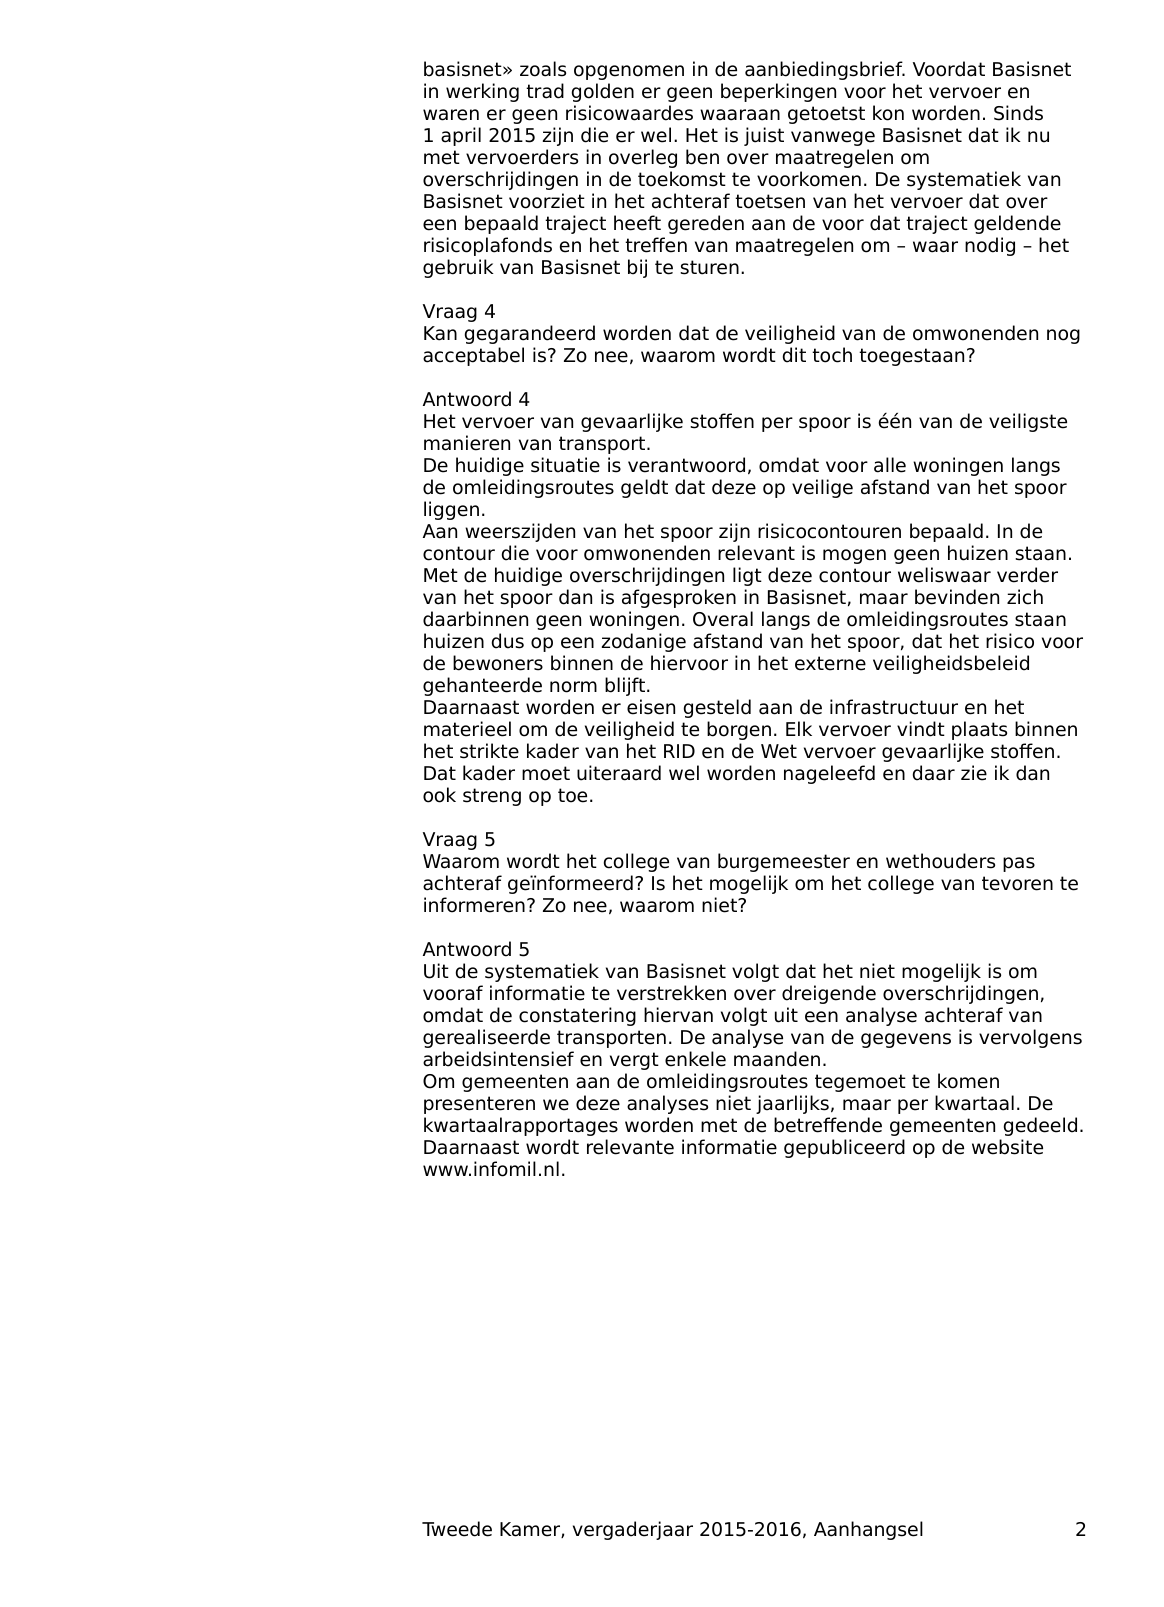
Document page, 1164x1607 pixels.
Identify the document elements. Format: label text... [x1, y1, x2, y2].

text Vraag 5 [422, 829, 1087, 851]
text basisnet» zoals opgenomen in de aanbiedingsbrief. Voordat Basisnet in werking trad golden er geen beperkingen voor het vervoer en waren er geen risicowaardes waaraan getoetst kon worden. Sinds 1 april 2015 zijn die er wel. Het is juist vanwege Basisnet dat ik nu met vervoerders in overleg ben over maatregelen om overschrijdingen in de toekomst te voorkomen. De systematiek van Basisnet voorziet in het achteraf toetsen van het vervoer dat over een bepaald traject heeft gereden aan de voor dat traject geldende risicoplafonds en het treffen van maatregelen om – waar nodig – het gebruik van Basisnet bij te sturen. [422, 59, 1087, 279]
text Vraag 4 [422, 301, 1087, 323]
text Aan weerszijden van het spoor zijn risicocontouren bepaald. In de contour die voor omwonenden relevant is mogen geen huizen staan. Met de huidige overschrijdingen ligt deze contour weliswaar verder van het spoor dan is afgesproken in Basisnet, maar bevinden zich daarbinnen geen woningen. Overal langs de omleidingsroutes staan huizen dus op een zodanige afstand van het spoor, dat het risico voor de bewoners binnen de hiervoor in het externe veiligheidsbeleid gehanteerde norm blijft. [422, 521, 1087, 697]
text Antwoord 4 [422, 389, 1087, 411]
text Het vervoer van gevaarlijke stoffen per spoor is één van de veiligste manieren van transport. [422, 411, 1087, 455]
text Uit de systematiek van Basisnet volgt dat het niet mogelijk is om vooraf informatie te verstrekken over dreigende overschrijdingen, omdat de constatering hiervan volgt uit een analyse achteraf van gerealiseerde transporten. De analyse van de gegevens is vervolgens arbeidsintensief en vergt enkele maanden. [422, 961, 1087, 1071]
text Antwoord 5 [422, 939, 1087, 961]
text Waarom wordt het college van burgemeester en wethouders pas achteraf geïnformeerd? Is het mogelijk om het college van tevoren te informeren? Zo nee, waarom niet? [422, 851, 1087, 917]
text Kan gegarandeerd worden dat de veiligheid van de omwonenden nog acceptabel is? Zo nee, waarom wordt dit toch toegestaan? [422, 323, 1087, 367]
text Daarnaast worden er eisen gesteld aan de infrastructuur en het materieel om de veiligheid te borgen. Elk vervoer vindt plaats binnen het strikte kader van het RID en de Wet vervoer gevaarlijke stoffen. Dat kader moet uiteraard wel worden nageleefd en daar zie ik dan ook streng op toe. [422, 697, 1087, 807]
text Om gemeenten aan de omleidingsroutes tegemoet te komen presenteren we deze analyses niet jaarlijks, maar per kwartaal. De kwartaalrapportages worden met de betreffende gemeenten gedeeld. Daarnaast wordt relevante informatie gepubliceerd op de website www.infomil.nl. [422, 1071, 1087, 1181]
text De huidige situatie is verantwoord, omdat voor alle woningen langs de omleidingsroutes geldt dat deze op veilige afstand van het spoor liggen. [422, 455, 1087, 521]
